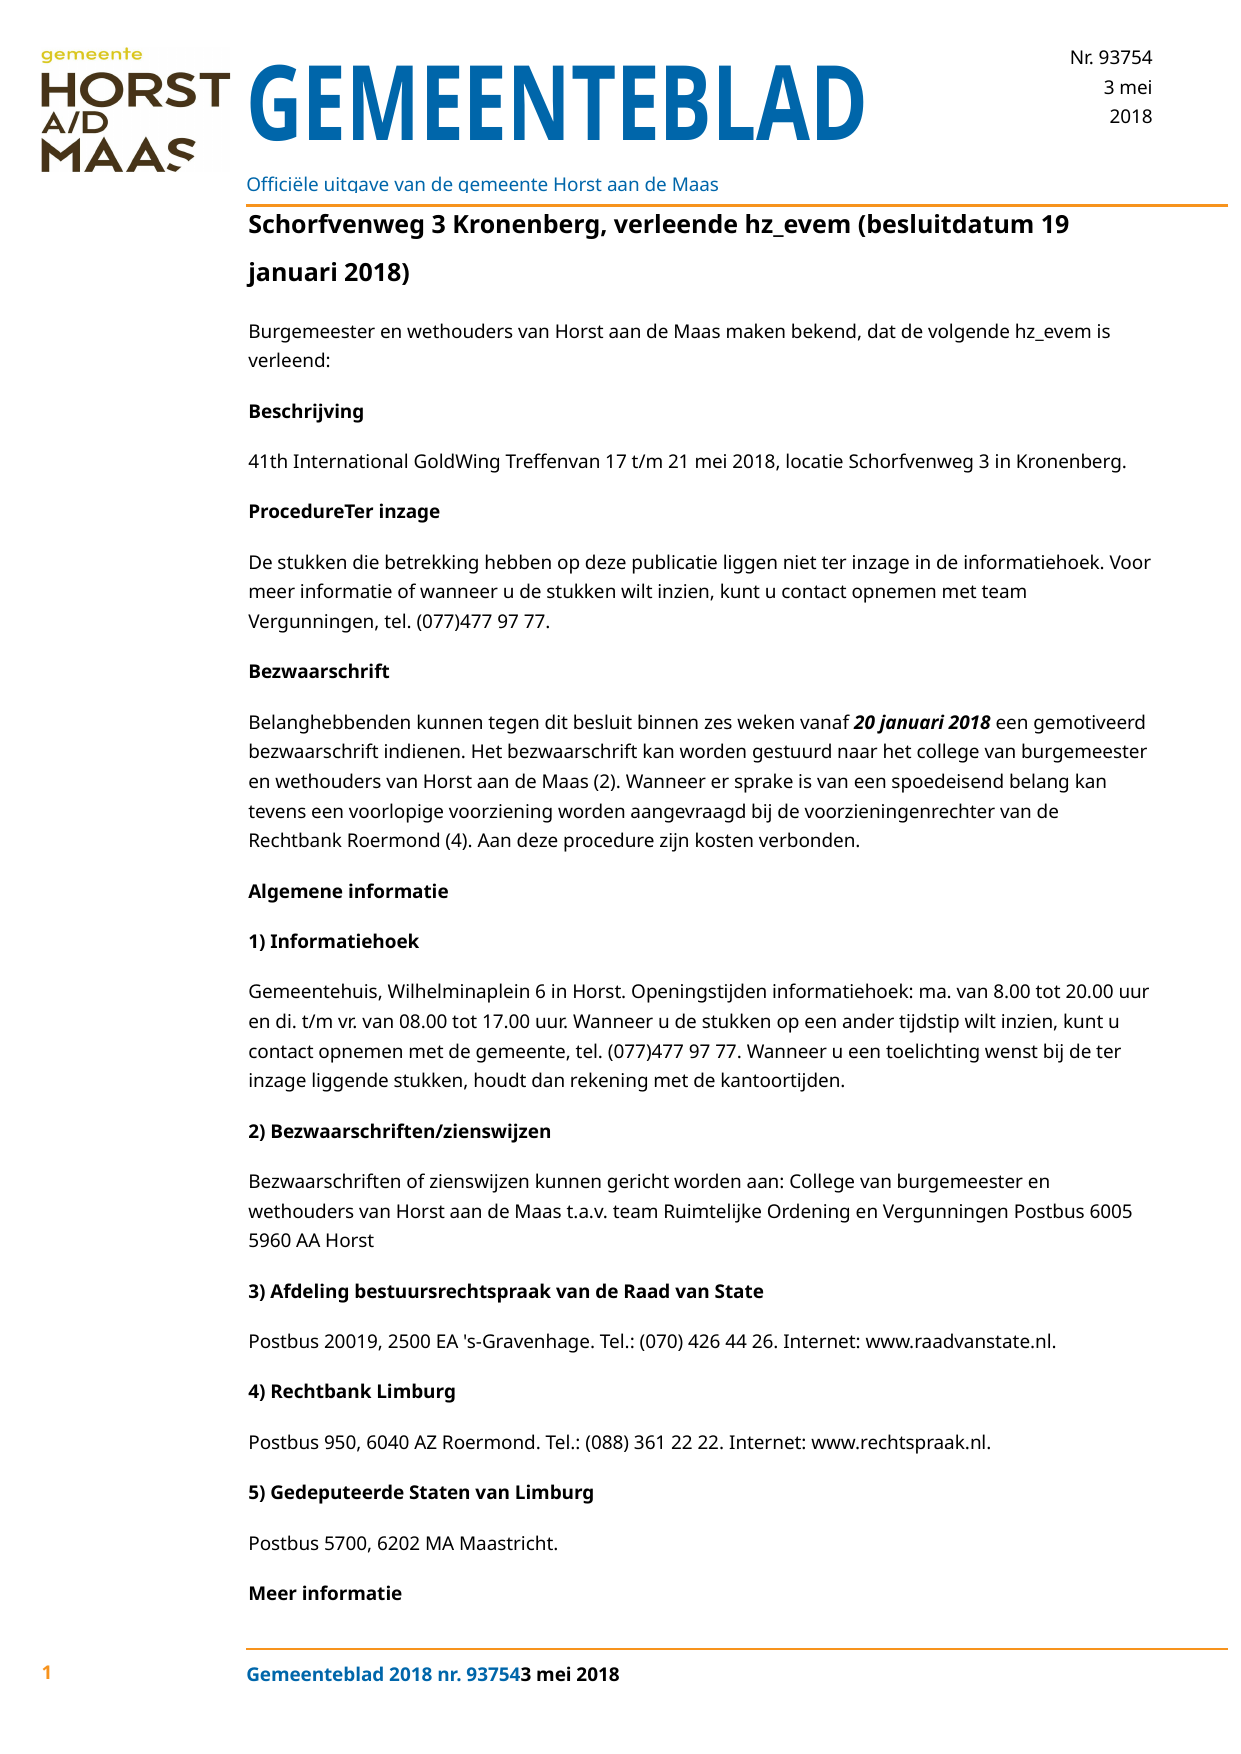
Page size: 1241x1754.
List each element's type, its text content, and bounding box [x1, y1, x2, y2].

text Gemeentehuis, Wilhelminaplein 6 in Horst. Openingstijden informatiehoek: ma. van 8.00 tot 20.00 uur en di. t/m vr. van 08.00 tot 17.00 uur. Wanneer u de stukken op een ander tijdstip wilt inzien, kunt u contact opnemen met de gemeente, tel. (077)477 97 77. Wanneer u een toelichting wenst bij de ter inzage liggende stukken, houdt dan rekening met de kantoortijden. [248, 979, 1152, 1093]
text Postbus 20019, 2500 EA 's-Gravenhage. Tel.: (070) 426 44 26. Internet: www.raadvanstate.nl. [248, 1328, 1152, 1354]
text Bezwaarschriften of zienswijzen kunnen gericht worden aan: College van burgemeester en wethouders van Horst aan de Maas t.a.v. team Ruimtelijke Ordening en Vergunningen Postbus 6005 5960 AA Horst [248, 1168, 1152, 1253]
text 1) Informatiehoek [248, 928, 1152, 954]
text 5) Gedeputeerde Staten van Limburg [248, 1479, 1152, 1505]
text Postbus 950, 6040 AZ Roermond. Tel.: (088) 361 22 22. Internet: www.rechtspraak.nl. [248, 1429, 1152, 1455]
text 4) Rechtbank Limburg [248, 1379, 1152, 1404]
text 3) Afdeling bestuursrechtspraak van de Raad van State [248, 1278, 1152, 1304]
text Burgemeester en wethouders van Horst aan de Maas maken bekend, dat de volgende hz_evem is verleend: [248, 318, 1152, 373]
text Beschrijving [248, 398, 1152, 424]
picture [41, 47, 231, 172]
text Meer informatie [248, 1580, 1152, 1606]
text 2) Bezwaarschriften/zienswijzen [248, 1118, 1152, 1144]
text Schorfvenweg 3 Kronenberg, verleende hz_evem (besluitdatum 19 januari 2018) [248, 207, 1152, 288]
text De stukken die betrekking hebben op deze publicatie liggen niet ter inzage in de informatiehoek. Voor meer informatie of wanneer u de stukken wilt inzien, kunt u contact opnemen met team Vergunningen, tel. (077)477 97 77. [248, 549, 1152, 634]
text Bezwaarschrift [248, 659, 1152, 684]
text Postbus 5700, 6202 MA Maastricht. [248, 1530, 1152, 1556]
text ProcedureTer inzage [248, 499, 1152, 524]
text 41th International GoldWing Treffenvan 17 t/m 21 mei 2018, locatie Schorfvenweg 3 in Kronenberg. [248, 448, 1152, 474]
text Belanghebbenden kunnen tegen dit besluit binnen zes weken vanaf 20 januari 2018 een gemotiveerd bezwaarschrift indienen. Het bezwaarschrift kan worden gestuurd naar het college van burgemeester en wethouders van Horst aan de Maas (2). Wanneer er sprake is van een spoedeisend belang kan tevens een voorlopige voorziening worden aangevraagd bij de voorzieningenrechter van de Rechtbank Roermond (4). Aan deze procedure zijn kosten verbonden. [248, 709, 1152, 853]
text Algemene informatie [248, 878, 1152, 904]
